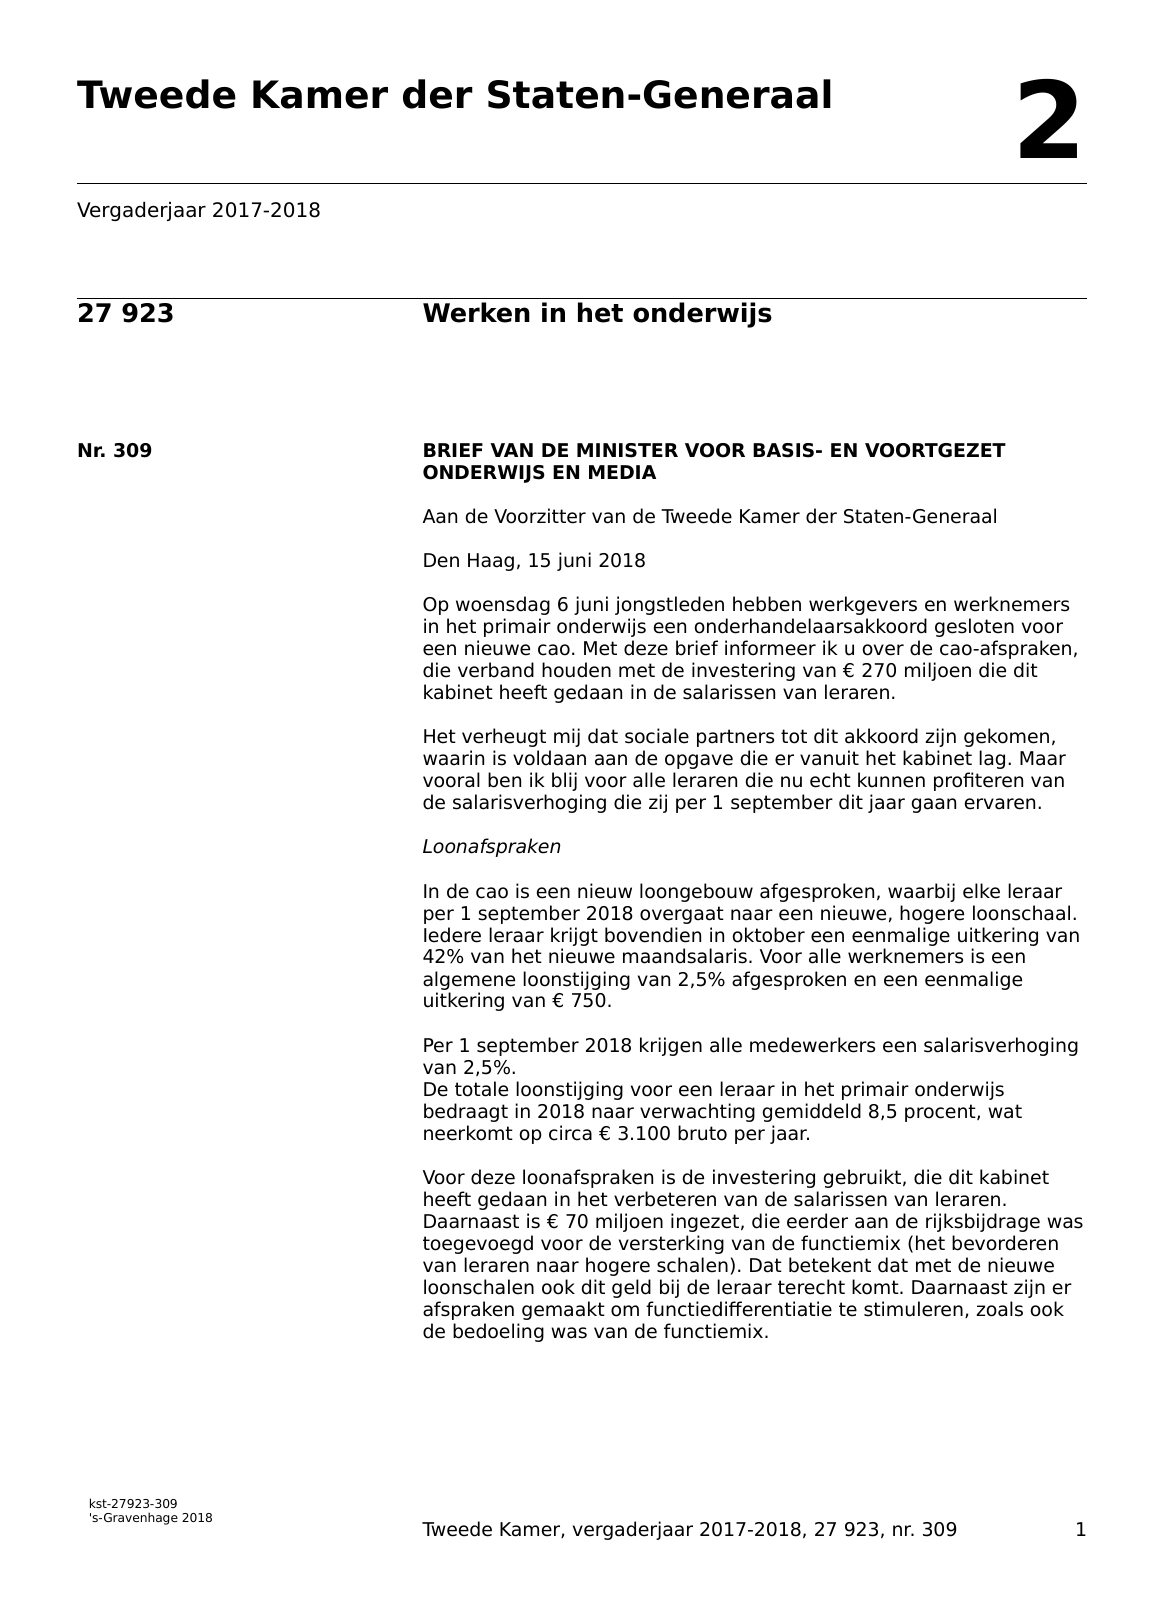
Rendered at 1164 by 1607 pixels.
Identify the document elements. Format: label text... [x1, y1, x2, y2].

text In de cao is een nieuw loongebouw afgesproken, waarbij elke leraar per 1 september 2018 overgaat naar een nieuwe, hogere loonschaal. Iedere leraar krijgt bovendien in oktober een eenmalige uitkering van 42% van het nieuwe maandsalaris. Voor alle werknemers is een algemene loonstijging van 2,5% afgesproken en een eenmalige uitkering van € 750. [422, 881, 1087, 1012]
table_header Tweede Kamer der Staten-Generaal [77, 59, 886, 183]
subtitle Loonafspraken [422, 836, 1087, 858]
subtitle 27 923 Werken in het onderwijs [77, 299, 1087, 329]
table_cell Vergaderjaar 2017-2018 [77, 184, 1087, 298]
text 's-Gravenhage 2018 [88, 1511, 323, 1525]
text Op woensdag 6 juni jongstleden hebben werkgevers en werknemers in het primair onderwijs een onderhandelaarsakkoord gesloten voor een nieuwe cao. Met deze brief informeer ik u over de cao-afspraken, die verband houden met de investering van € 270 miljoen die dit kabinet heeft gedaan in de salarissen van leraren. [422, 594, 1087, 704]
subtitle Nr. 309 BRIEF VAN DE MINISTER VOOR BASIS- EN VOORTGEZET ONDERWIJS EN MEDIA [77, 440, 1087, 484]
text Voor deze loonafspraken is de investering gebruikt, die dit kabinet heeft gedaan in het verbeteren van de salarissen van leraren. Daarnaast is € 70 miljoen ingezet, die eerder aan de rijksbijdrage was toegevoegd voor de versterking van de functiemix (het bevorderen van leraren naar hogere schalen). Dat betekent dat met de nieuwe loonschalen ook dit geld bij de leraar terecht komt. Daarnaast zijn er afspraken gemaakt om functiedifferentiatie te stimuleren, zoals ook de bedoeling was van de functiemix. [422, 1167, 1087, 1342]
text Het verheugt mij dat sociale partners tot dit akkoord zijn gekomen, waarin is voldaan aan de opgave die er vanuit het kabinet lag. Maar vooral ben ik blij voor alle leraren die nu echt kunnen profiteren van de salarisverhoging die zij per 1 september dit jaar gaan ervaren. [422, 726, 1087, 814]
table_header 2 [886, 59, 1087, 183]
text De totale loonstijging voor een leraar in het primair onderwijs bedraagt in 2018 naar verwachting gemiddeld 8,5 procent, wat neerkomt op circa € 3.100 bruto per jaar. [422, 1078, 1087, 1144]
text Den Haag, 15 juni 2018 [422, 550, 1087, 572]
text Per 1 september 2018 krijgen alle medewerkers een salarisverhoging van 2,5%. [422, 1034, 1087, 1078]
text Aan de Voorzitter van de Tweede Kamer der Staten-Generaal [422, 506, 1087, 528]
text kst-27923-309 [88, 1497, 323, 1511]
